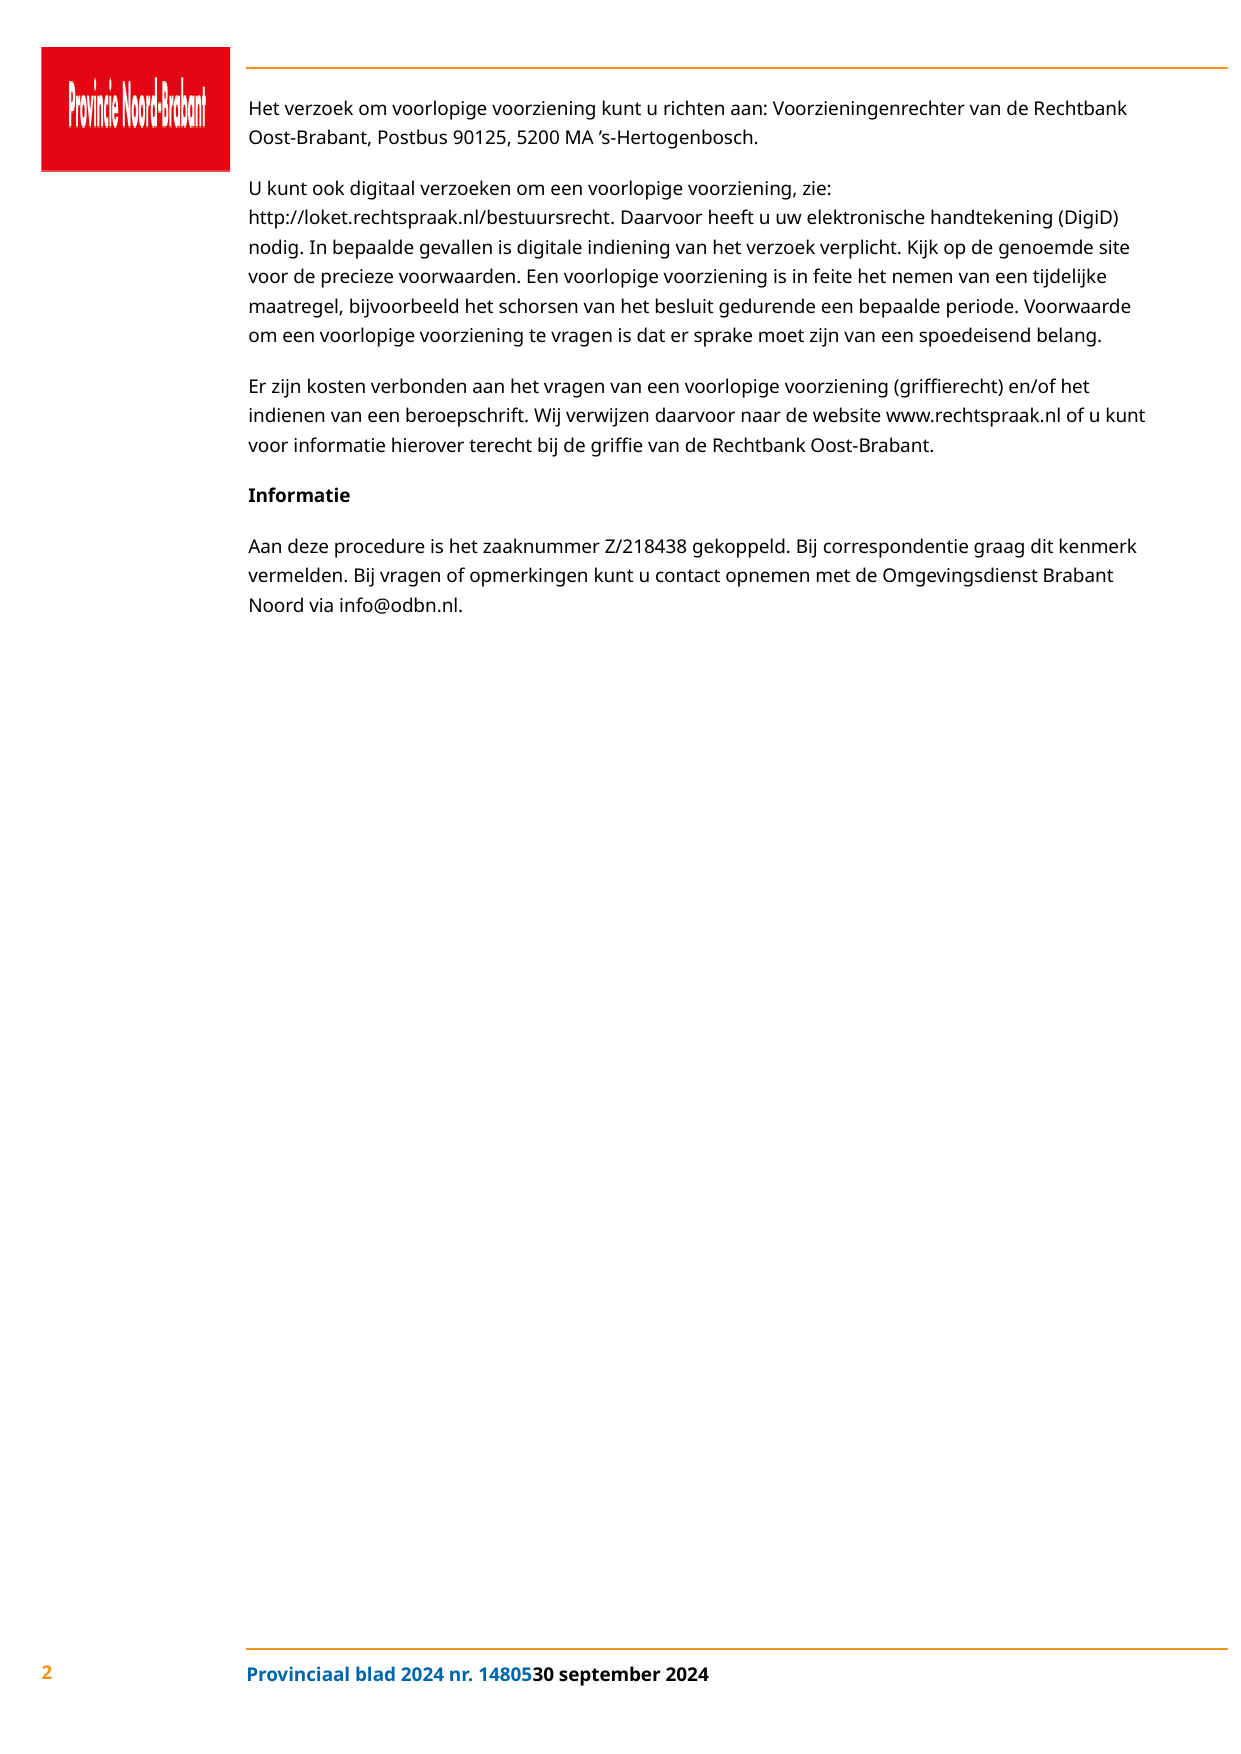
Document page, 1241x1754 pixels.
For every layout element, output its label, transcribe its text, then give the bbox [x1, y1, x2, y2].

text Er zijn kosten verbonden aan het vragen van een voorlopige voorziening (griffierecht) en/of het indienen van een beroepschrift. Wij verwijzen daarvoor naar de website www.rechtspraak.nl of u kunt voor informatie hierover terecht bij de griffie van de Rechtbank Oost-Brabant. [248, 373, 1152, 458]
picture [41, 47, 231, 172]
text Het verzoek om voorlopige voorziening kunt u richten aan: Voorzieningenrechter van de Rechtbank Oost-Brabant, Postbus 90125, 5200 MA ’s-Hertogenbosch. [248, 95, 1152, 150]
text Informatie [248, 483, 1152, 508]
text U kunt ook digitaal verzoeken om een voorlopige voorziening, zie: http://loket.rechtspraak.nl/bestuursrecht. Daarvoor heeft u uw elektronische handtekening (DigiD) nodig. In bepaalde gevallen is digitale indiening van het verzoek verplicht. Kijk op de genoemde site voor de precieze voorwaarden. Een voorlopige voorziening is in feite het nemen van een tijdelijke maatregel, bijvoorbeeld het schorsen van het besluit gedurende een bepaalde periode. Voorwaarde om een voorlopige voorziening te vragen is dat er sprake moet zijn van een spoedeisend belang. [248, 175, 1152, 348]
text Aan deze procedure is het zaaknummer Z/218438 gekoppeld. Bij correspondentie graag dit kenmerk vermelden. Bij vragen of opmerkingen kunt u contact opnemen met de Omgevingsdienst Brabant Noord via info@odbn.nl. [248, 533, 1152, 618]
